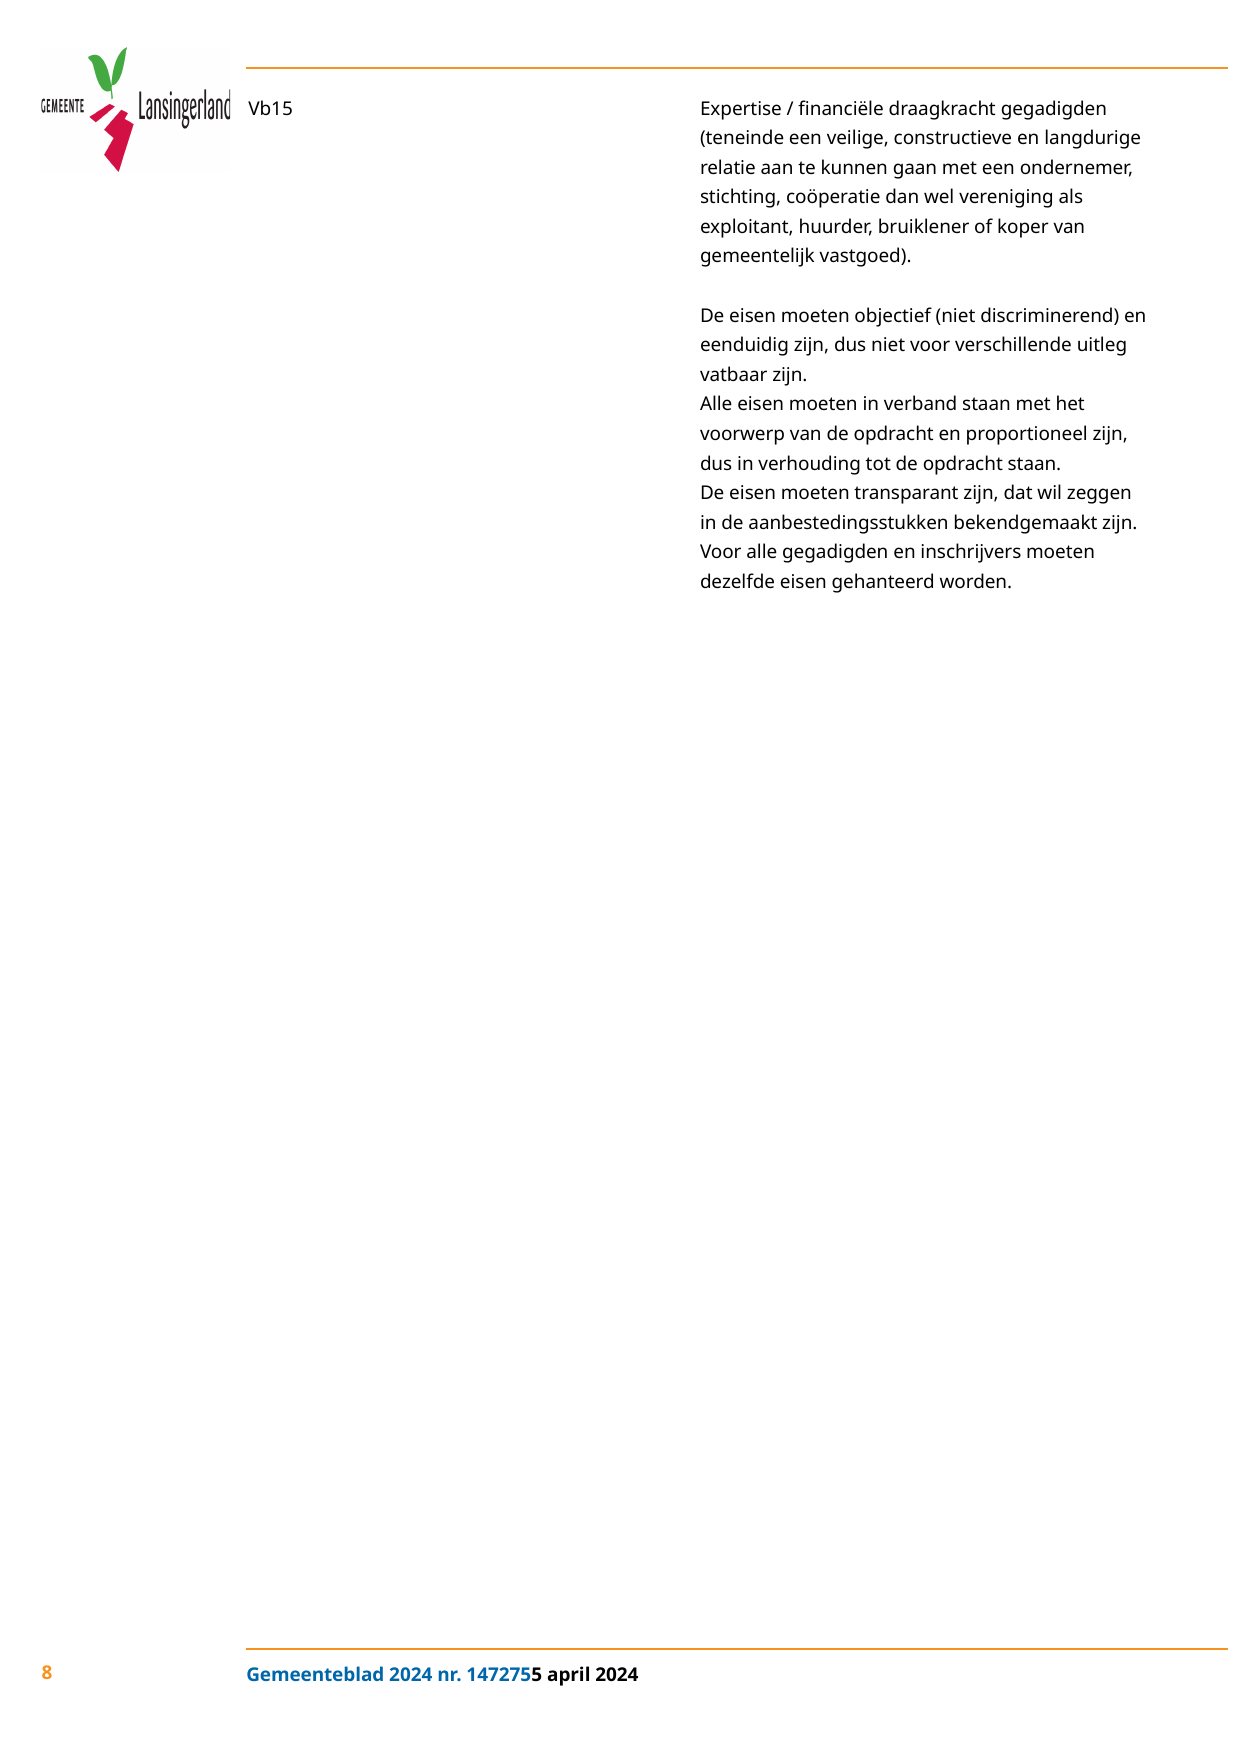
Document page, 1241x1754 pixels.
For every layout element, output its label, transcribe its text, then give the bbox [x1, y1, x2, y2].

table_cell Expertise / financiële draagkracht gegadigden (teneinde een veilige, constructieve en langdurige relatie aan te kunnen gaan met een ondernemer, stichting, coöperatie dan wel vereniging als exploitant, huurder, bruiklener of koper van gemeentelijk vastgoed). De eisen moeten objectief (niet discriminerend) en eenduidig zijn, dus niet voor verschillende uitleg vatbaar zijn. Alle eisen moeten in verband staan met het voorwerp van de opdracht en proportioneel zijn, dus in verhouding tot de opdracht staan. De eisen moeten transparant zijn, dat wil zeggen in de aanbestedingsstukken bekendgemaakt zijn. Voor alle gegadigden en inschrijvers moeten dezelfde eisen gehanteerd worden. [700, 95, 1152, 594]
picture [41, 47, 231, 172]
table_cell Vb15 [248, 95, 700, 594]
